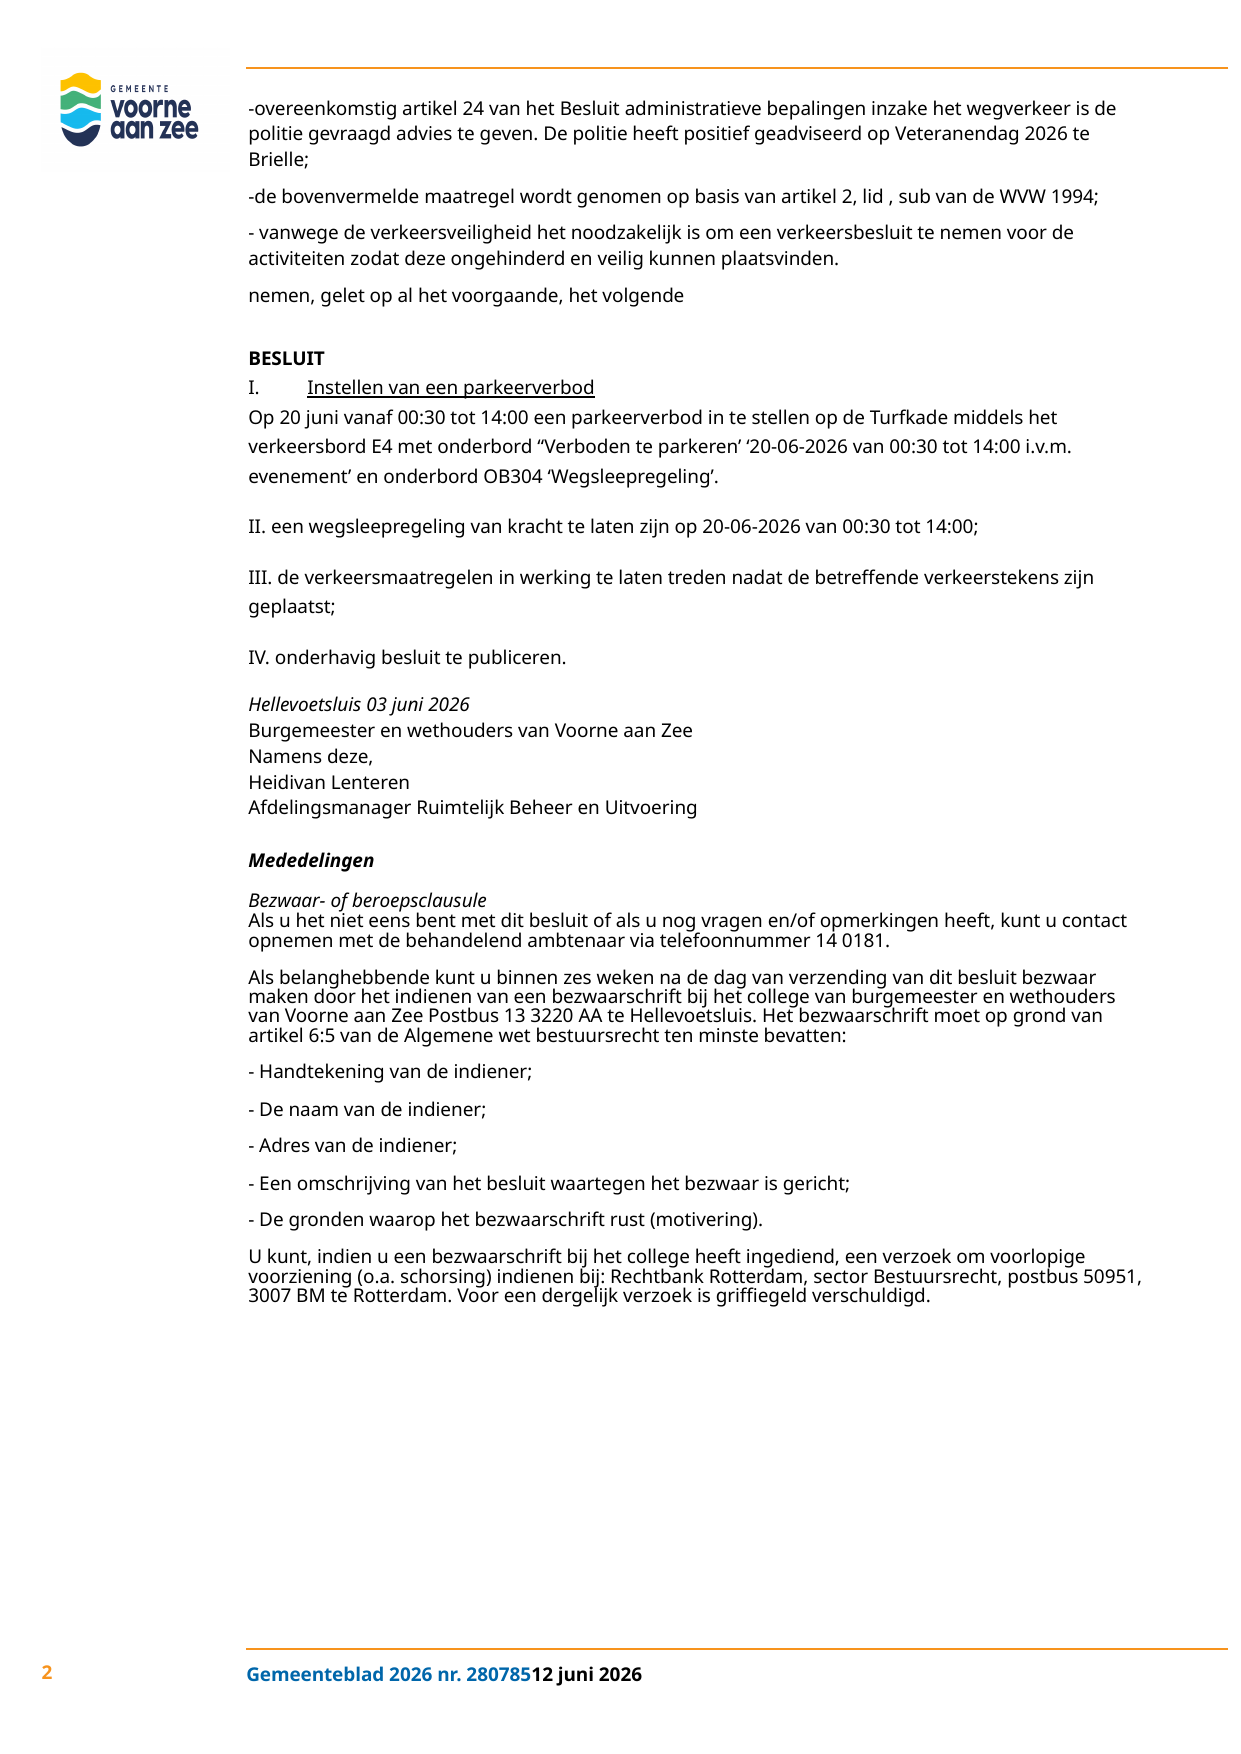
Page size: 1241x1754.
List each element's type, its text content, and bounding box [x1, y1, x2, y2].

text nemen, gelet op al het voorgaande, het volgende [248, 282, 1152, 308]
text - Een omschrijving van het besluit waartegen het bezwaar is gericht; [248, 1174, 1152, 1194]
text - vanwege de verkeersveiligheid het noodzakelijk is om een verkeersbesluit te nemen voor de activiteiten zodat deze ongehinderd en veilig kunnen plaatsvinden. [248, 219, 1152, 271]
picture [41, 47, 231, 172]
text Mededelingen [248, 847, 1152, 873]
text II. een wegsleepregeling van kracht te laten zijn op 20-06-2026 van 00:30 tot 14:00; [248, 513, 1152, 539]
text - De gronden waarop het bezwaarschrift rust (motivering). [248, 1211, 1152, 1231]
text Heidivan Lenteren [248, 769, 1152, 794]
text Afdelingsmanager Ruimtelijk Beheer en Uitvoering [248, 794, 1152, 820]
text IV. onderhavig besluit te publiceren. [248, 644, 1152, 669]
text Namens deze, [248, 743, 1152, 769]
text Hellevoetsluis 03 juni 2026 [248, 692, 1152, 717]
text Bezwaar- of beroepsclausule [248, 887, 1152, 912]
text -overeenkomstig artikel 24 van het Besluit administratieve bepalingen inzake het wegverkeer is de politie gevraagd advies te geven. De politie heeft positief geadviseerd op Veteranendag 2026 te Brielle; [248, 95, 1152, 172]
text - Handtekening van de indiener; [248, 1063, 1152, 1083]
text Op 20 juni vanaf 00:30 tot 14:00 een parkeerverbod in te stellen op de Turfkade middels het verkeersbord E4 met onderbord “Verboden te parkeren’ ‘20-06-2026 van 00:30 tot 14:00 i.v.m. evenement’ en onderbord OB304 ‘Wegsleepregeling’. [248, 404, 1152, 489]
text Burgemeester en wethouders van Voorne aan Zee [248, 717, 1152, 743]
text BESLUIT [248, 345, 1152, 370]
text III. de verkeersmaatregelen in werking te laten treden nadat de betreffende verkeerstekens zijn geplaatst; [248, 564, 1152, 619]
text -de bovenvermelde maatregel wordt genomen op basis van artikel 2, lid , sub van de WVW 1994; [248, 183, 1152, 209]
text Als u het niet eens bent met dit besluit of als u nog vragen en/of opmerkingen heeft, kunt u contact opnemen met de behandelend ambtenaar via telefoonnummer 14 0181. [248, 912, 1152, 951]
text - De naam van de indiener; [248, 1101, 1152, 1120]
text U kunt, indien u een bezwaarschrift bij het college heeft ingediend, een verzoek om voorlopige voorziening (o.a. schorsing) indienen bij: Rechtbank Rotterdam, sector Bestuursrecht, postbus 50951, 3007 BM te Rotterdam. Voor een dergelijk verzoek is griffiegeld verschuldigd. [248, 1248, 1152, 1306]
text Als belanghebbende kunt u binnen zes weken na de dag van verzending van dit besluit bezwaar maken door het indienen van een bezwaarschrift bij het college van burgemeester en wethouders van Voorne aan Zee Postbus 13 3220 AA te Hellevoetsluis. Het bezwaarschrift moet op grond van artikel 6:5 van de Algemene wet bestuursrecht ten minste bevatten: [248, 969, 1152, 1046]
text - Adres van de indiener; [248, 1137, 1152, 1157]
list Instellen van een parkeerverbod [248, 374, 1152, 400]
